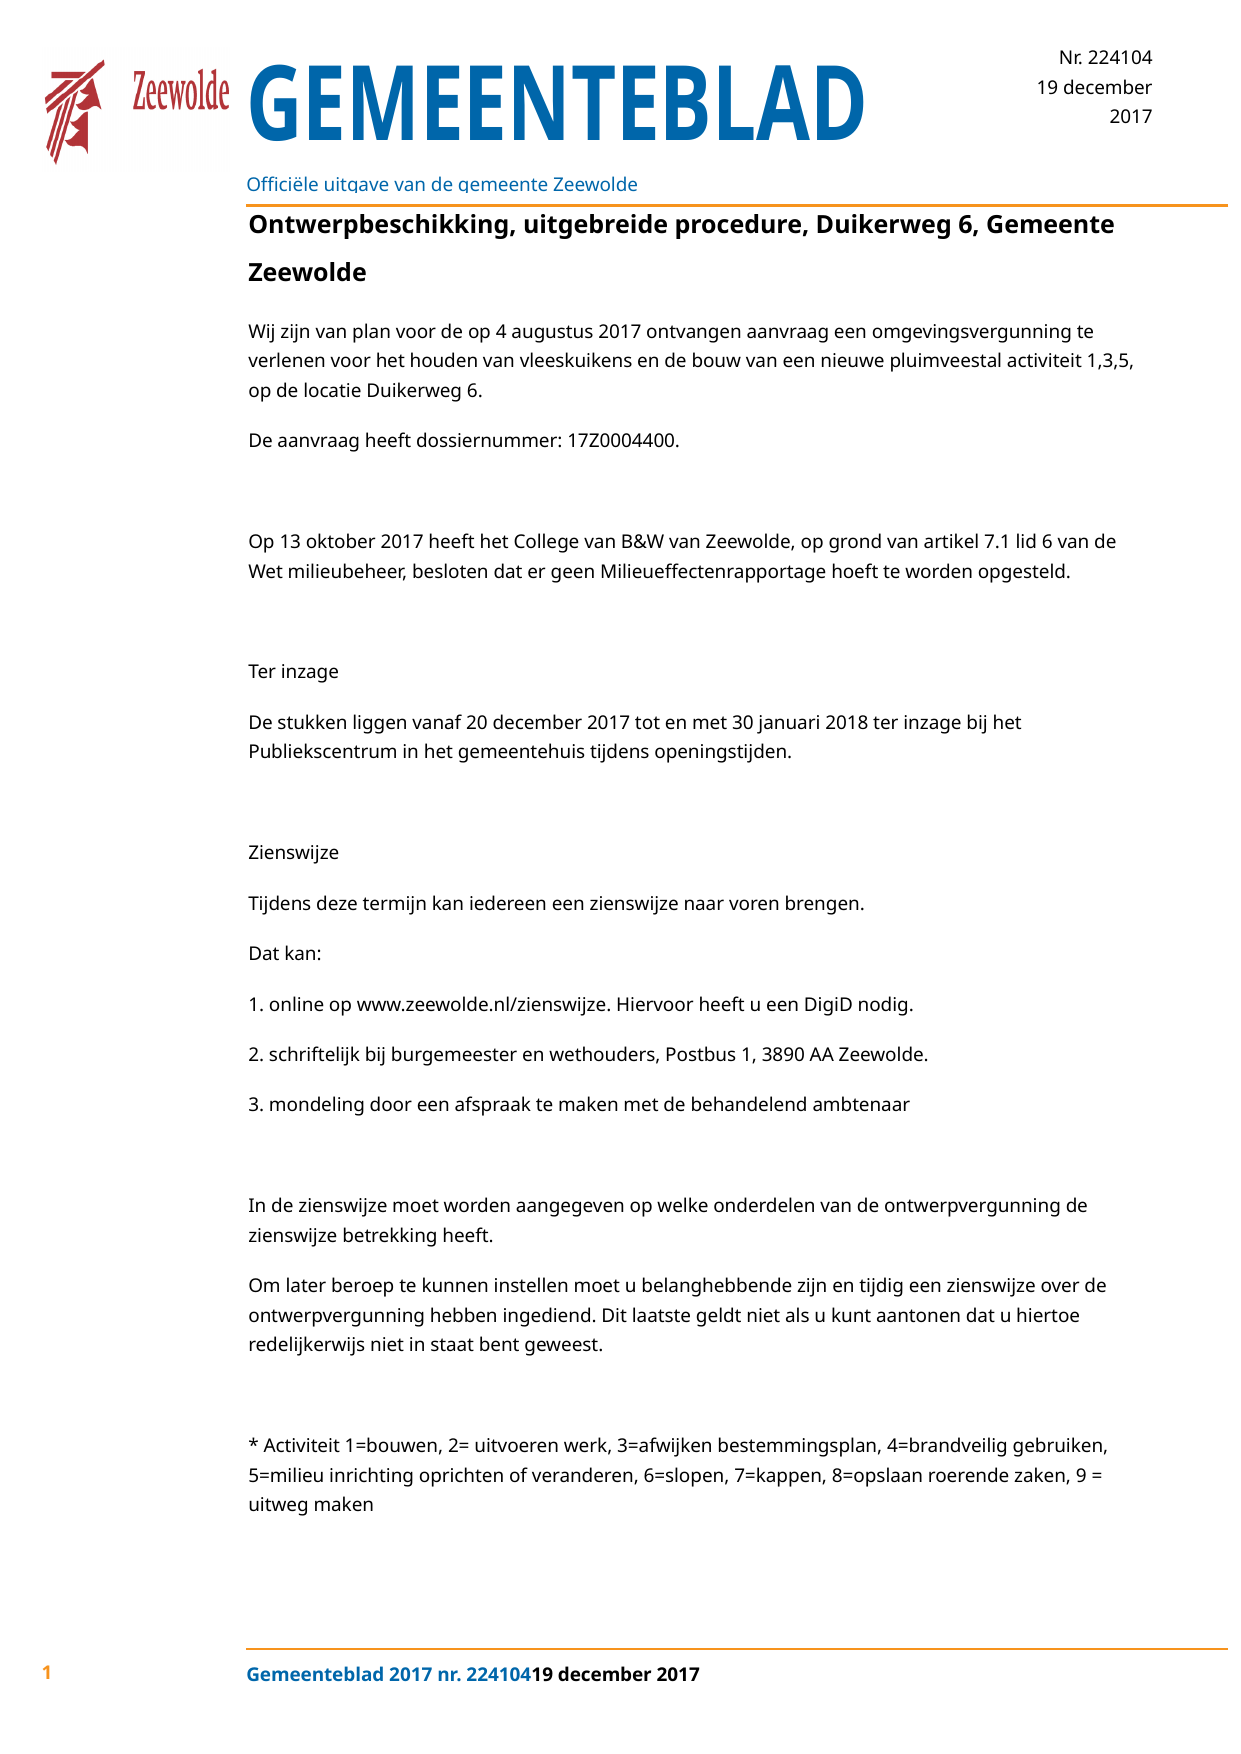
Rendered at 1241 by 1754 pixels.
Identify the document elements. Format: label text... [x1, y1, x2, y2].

text 2. schriftelijk bij burgemeester en wethouders, Postbus 1, 3890 AA Zeewolde. [248, 1041, 1152, 1067]
text Ter inzage [248, 659, 1152, 684]
text Zienswijze [248, 839, 1152, 865]
text De stukken liggen vanaf 20 december 2017 tot en met 30 januari 2018 ter inzage bij het Publiekscentrum in het gemeentehuis tijdens openingstijden. [248, 709, 1152, 764]
picture [41, 47, 231, 172]
text Ontwerpbeschikking, uitgebreide procedure, Duikerweg 6, Gemeente Zeewolde [248, 207, 1152, 288]
text Tijdens deze termijn kan iedereen een zienswijze naar voren brengen. [248, 890, 1152, 916]
text In de zienswijze moet worden aangegeven op welke onderdelen van de ontwerpvergunning de zienswijze betrekking heeft. [248, 1192, 1152, 1248]
text 3. mondeling door een afspraak te maken met de behandelend ambtenaar [248, 1092, 1152, 1117]
text De aanvraag heeft dossiernummer: 17Z0004400. [248, 427, 1152, 453]
text 1. online op www.zeewolde.nl/zienswijze. Hiervoor heeft u een DigiD nodig. [248, 991, 1152, 1017]
text Wij zijn van plan voor de op 4 augustus 2017 ontvangen aanvraag een omgevingsvergunning te verlenen voor het houden van vleeskuikens en de bouw van een nieuwe pluimveestal activiteit 1,3,5, op de locatie Duikerweg 6. [248, 318, 1152, 403]
text Op 13 oktober 2017 heeft het College van B&W van Zeewolde, op grond van artikel 7.1 lid 6 van de Wet milieubeheer, besloten dat er geen Milieueffectenrapportage hoeft te worden opgesteld. [248, 528, 1152, 584]
text Dat kan: [248, 940, 1152, 966]
text * Activiteit 1=bouwen, 2= uitvoeren werk, 3=afwijken bestemmingsplan, 4=brandveilig gebruiken, 5=milieu inrichting oprichten of veranderen, 6=slopen, 7=kappen, 8=opslaan roerende zaken, 9 = uitweg maken [248, 1432, 1152, 1517]
text Om later beroep te kunnen instellen moet u belanghebbende zijn en tijdig een zienswijze over de ontwerpvergunning hebben ingediend. Dit laatste geldt niet als u kunt aantonen dat u hiertoe redelijkerwijs niet in staat bent geweest. [248, 1272, 1152, 1357]
